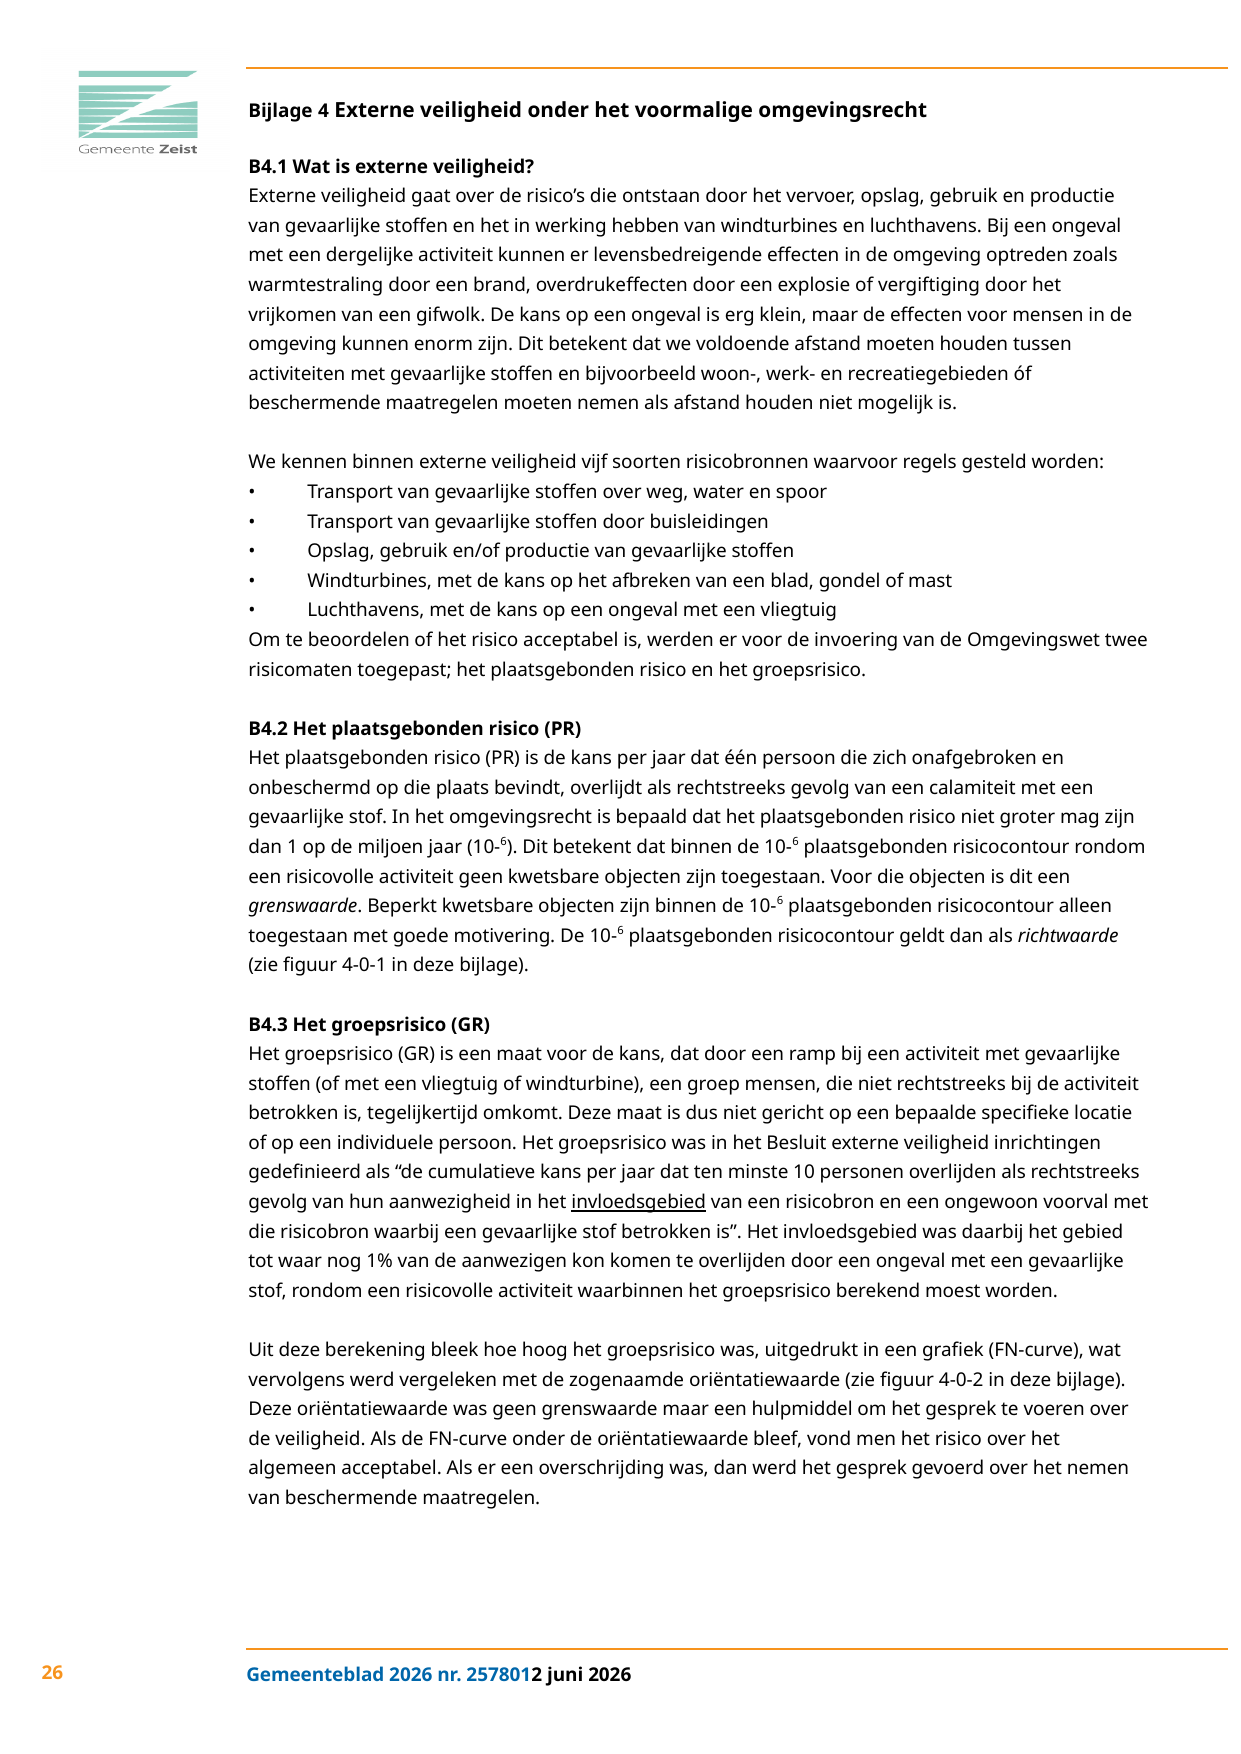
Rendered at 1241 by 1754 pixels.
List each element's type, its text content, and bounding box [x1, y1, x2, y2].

text Externe veiligheid gaat over de risico’s die ontstaan door het vervoer, opslag, gebruik en productie van gevaarlijke stoffen en het in werking hebben van windturbines en luchthavens. Bij een ongeval met een dergelijke activiteit kunnen er levensbedreigende effecten in de omgeving optreden zoals warmtestraling door een brand, overdrukeffecten door een explosie of vergiftiging door het vrijkomen van een gifwolk. De kans op een ongeval is erg klein, maar de effecten voor mensen in de omgeving kunnen enorm zijn. Dit betekent dat we voldoende afstand moeten houden tussen activiteiten met gevaarlijke stoffen en bijvoorbeeld woon-, werk- en recreatiegebieden óf beschermende maatregelen moeten nemen als afstand houden niet mogelijk is. [248, 182, 1152, 415]
list Opslag, gebruik en/of productie van gevaarlijke stoffen [248, 537, 1152, 563]
text We kennen binnen externe veiligheid vijf soorten risicobronnen waarvoor regels gesteld worden: [248, 449, 1152, 474]
text Bijlage 4 Externe veiligheid onder het voormalige omgevingsrecht [248, 95, 1152, 123]
text B4.1 Wat is externe veiligheid? [248, 153, 1152, 179]
picture [41, 47, 231, 172]
list Transport van gevaarlijke stoffen over weg, water en spoor [248, 478, 1152, 504]
list Transport van gevaarlijke stoffen door buisleidingen [248, 508, 1152, 534]
text B4.2 Het plaatsgebonden risico (PR) [248, 715, 1152, 741]
text Om te beoordelen of het risico acceptabel is, werden er voor de invoering van de Omgevingswet twee risicomaten toegepast; het plaatsgebonden risico en het groepsrisico. [248, 626, 1152, 682]
list Luchthavens, met de kans op een ongeval met een vliegtuig [248, 597, 1152, 622]
text Het groepsrisico (GR) is een maat voor de kans, dat door een ramp bij een activiteit met gevaarlijke stoffen (of met een vliegtuig of windturbine), een groep mensen, die niet rechtstreeks bij de activiteit betrokken is, tegelijkertijd omkomt. Deze maat is dus niet gericht op een bepaalde specifieke locatie of op een individuele persoon. Het groepsrisico was in het Besluit externe veiligheid inrichtingen gedefinieerd als “de cumulatieve kans per jaar dat ten minste 10 personen overlijden als rechtstreeks gevolg van hun aanwezigheid in het invloedsgebied van een risicobron en een ongewoon voorval met die risicobron waarbij een gevaarlijke stof betrokken is”. Het invloedsgebied was daarbij het gebied tot waar nog 1% van de aanwezigen kon komen te overlijden door een ongeval met een gevaarlijke stof, rondom een risicovolle activiteit waarbinnen het groepsrisico berekend moest worden. [248, 1040, 1152, 1303]
list Windturbines, met de kans op het afbreken van een blad, gondel of mast [248, 567, 1152, 593]
text Het plaatsgebonden risico (PR) is de kans per jaar dat één persoon die zich onafgebroken en onbeschermd op die plaats bevindt, overlijdt als rechtstreeks gevolg van een calamiteit met een gevaarlijke stof. In het omgevingsrecht is bepaald dat het plaatsgebonden risico niet groter mag zijn dan 1 op de miljoen jaar (10-6). Dit betekent dat binnen de 10-6 plaatsgebonden risicocontour rondom een risicovolle activiteit geen kwetsbare objecten zijn toegestaan. Voor die objecten is dit een grenswaarde. Beperkt kwetsbare objecten zijn binnen de 10-6 plaatsgebonden risicocontour alleen toegestaan met goede motivering. De 10-6 plaatsgebonden risicocontour geldt dan als richtwaarde (zie figuur 4-0-1 in deze bijlage). [248, 744, 1152, 977]
text Uit deze berekening bleek hoe hoog het groepsrisico was, uitgedrukt in een grafiek (FN-curve), wat vervolgens werd vergeleken met de zogenaamde oriëntatiewaarde (zie figuur 4-0-2 in deze bijlage). Deze oriëntatiewaarde was geen grenswaarde maar een hulpmiddel om het gesprek te voeren over de veiligheid. Als de FN-curve onder de oriëntatiewaarde bleef, vond men het risico over het algemeen acceptabel. Als er een overschrijding was, dan werd het gesprek gevoerd over het nemen van beschermende maatregelen. [248, 1336, 1152, 1510]
text B4.3 Het groepsrisico (GR) [248, 1011, 1152, 1037]
